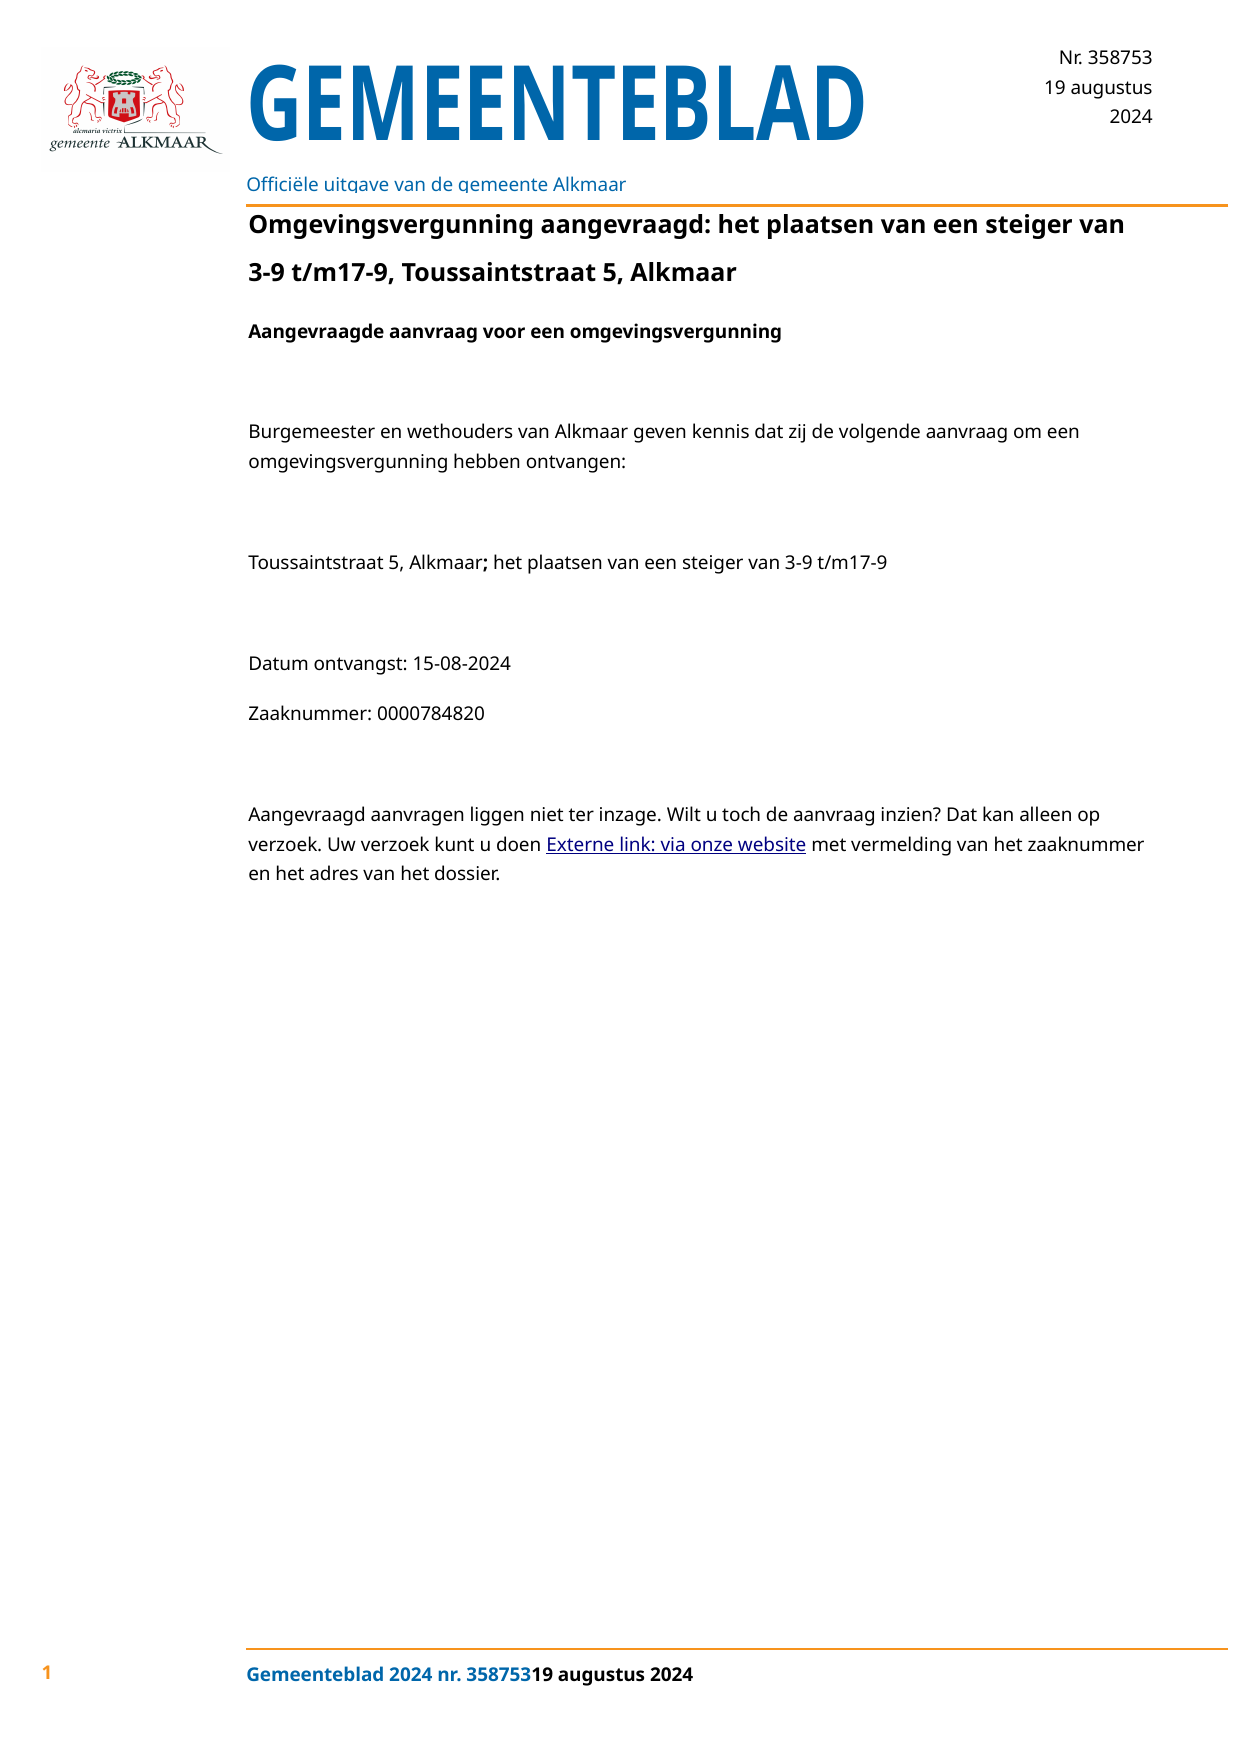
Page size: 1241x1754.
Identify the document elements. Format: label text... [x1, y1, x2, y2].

text Toussaintstraat 5, Alkmaar; het plaatsen van een steiger van 3-9 t/m17-9 [248, 549, 1152, 575]
text Burgemeester en wethouders van Alkmaar geven kennis dat zij de volgende aanvraag om een omgevingsvergunning hebben ontvangen: [248, 419, 1152, 474]
picture [41, 47, 231, 172]
text Aangevraagd aanvragen liggen niet ter inzage. Wilt u toch de aanvraag inzien? Dat kan alleen op verzoek. Uw verzoek kunt u doen Externe link: via onze website met vermelding van het zaaknummer en het adres van het dossier. [248, 801, 1152, 886]
text Zaaknummer: 0000784820 [248, 700, 1152, 726]
text Omgevingsvergunning aangevraagd: het plaatsen van een steiger van 3-9 t/m17-9, Toussaintstraat 5, Alkmaar [248, 207, 1152, 288]
text Aangevraagde aanvraag voor een omgevingsvergunning [248, 318, 1152, 344]
text Datum ontvangst: 15-08-2024 [248, 650, 1152, 676]
